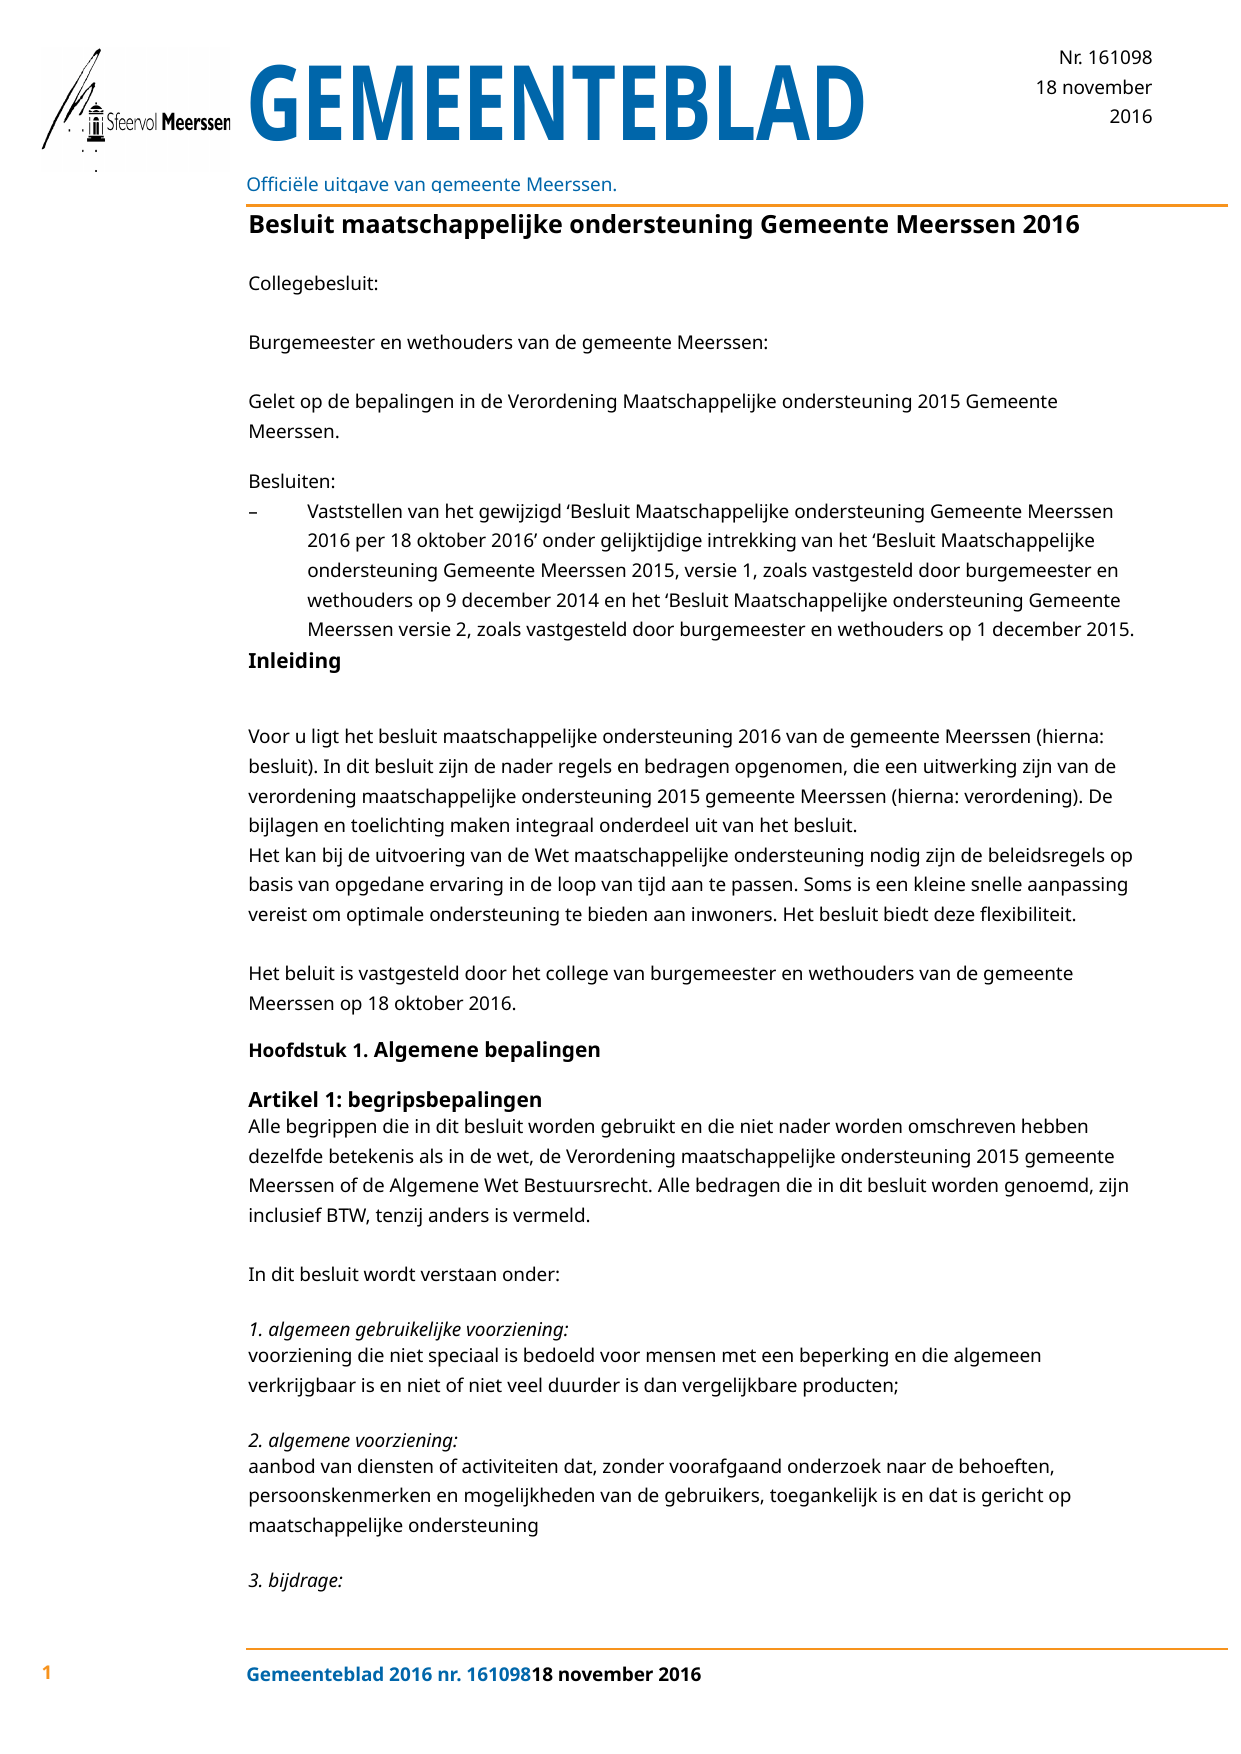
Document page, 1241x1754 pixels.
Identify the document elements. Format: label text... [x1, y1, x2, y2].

text Besluiten: [248, 468, 1152, 494]
text aanbod van diensten of activiteiten dat, zonder voorafgaand onderzoek naar de behoeften, persoonskenmerken en mogelijkheden van de gebruikers, toegankelijk is en dat is gericht op maatschappelijke ondersteuning [248, 1453, 1152, 1538]
text 3. bijdrage: [248, 1567, 1152, 1593]
text Burgemeester en wethouders van de gemeente Meerssen: [248, 329, 1152, 355]
text 1. algemeen gebruikelijke voorziening: [248, 1317, 1152, 1342]
text Hoofdstuk 1. Algemene bepalingen [248, 1036, 1152, 1064]
text Artikel 1: begripsbepalingen [248, 1085, 1152, 1113]
picture [41, 47, 231, 172]
text Collegebesluit: [248, 270, 1152, 296]
text Gelet op de bepalingen in de Verordening Maatschappelijke ondersteuning 2015 Gemeente Meerssen. [248, 389, 1152, 444]
text In dit besluit wordt verstaan onder: [248, 1261, 1152, 1287]
text 2. algemene voorziening: [248, 1427, 1152, 1453]
text Het beluit is vastgesteld door het college van burgemeester en wethouders van de gemeente Meerssen op 18 oktober 2016. [248, 960, 1152, 1016]
text Besluit maatschappelijke ondersteuning Gemeente Meerssen 2016 [248, 207, 1152, 241]
text voorziening die niet speciaal is bedoeld voor mensen met een beperking en die algemeen verkrijgbaar is en niet of niet veel duurder is dan vergelijkbare producten; [248, 1342, 1152, 1398]
text Alle begrippen die in dit besluit worden gebruikt en die niet nader worden omschreven hebben dezelfde betekenis als in de wet, de Verordening maatschappelijke ondersteuning 2015 gemeente Meerssen of de Algemene Wet Bestuursrecht. Alle bedragen die in dit besluit worden genoemd, zijn inclusief BTW, tenzij anders is vermeld. [248, 1113, 1152, 1228]
text Voor u ligt het besluit maatschappelijke ondersteuning 2016 van de gemeente Meerssen (hierna: besluit). In dit besluit zijn de nader regels en bedragen opgenomen, die een uitwerking zijn van de verordening maatschappelijke ondersteuning 2015 gemeente Meerssen (hierna: verordening). De bijlagen en toelichting maken integraal onderdeel uit van het besluit. [248, 724, 1152, 838]
text Inleiding [248, 646, 1152, 674]
text Het kan bij de uitvoering van de Wet maatschappelijke ondersteuning nodig zijn de beleidsregels op basis van opgedane ervaring in de loop van tijd aan te passen. Soms is een kleine snelle aanpassing vereist om optimale ondersteuning te bieden aan inwoners. Het besluit biedt deze flexibiliteit. [248, 842, 1152, 927]
list Vaststellen van het gewijzigd ‘Besluit Maatschappelijke ondersteuning Gemeente Meerssen 2016 per 18 oktober 2016’ onder gelijktijdige intrekking van het ‘Besluit Maatschappelijke ondersteuning Gemeente Meerssen 2015, versie 1, zoals vastgesteld door burgemeester en wethouders op 9 december 2014 en het ‘Besluit Maatschappelijke ondersteuning Gemeente Meerssen versie 2, zoals vastgesteld door burgemeester en wethouders op 1 december 2015. [248, 498, 1152, 642]
